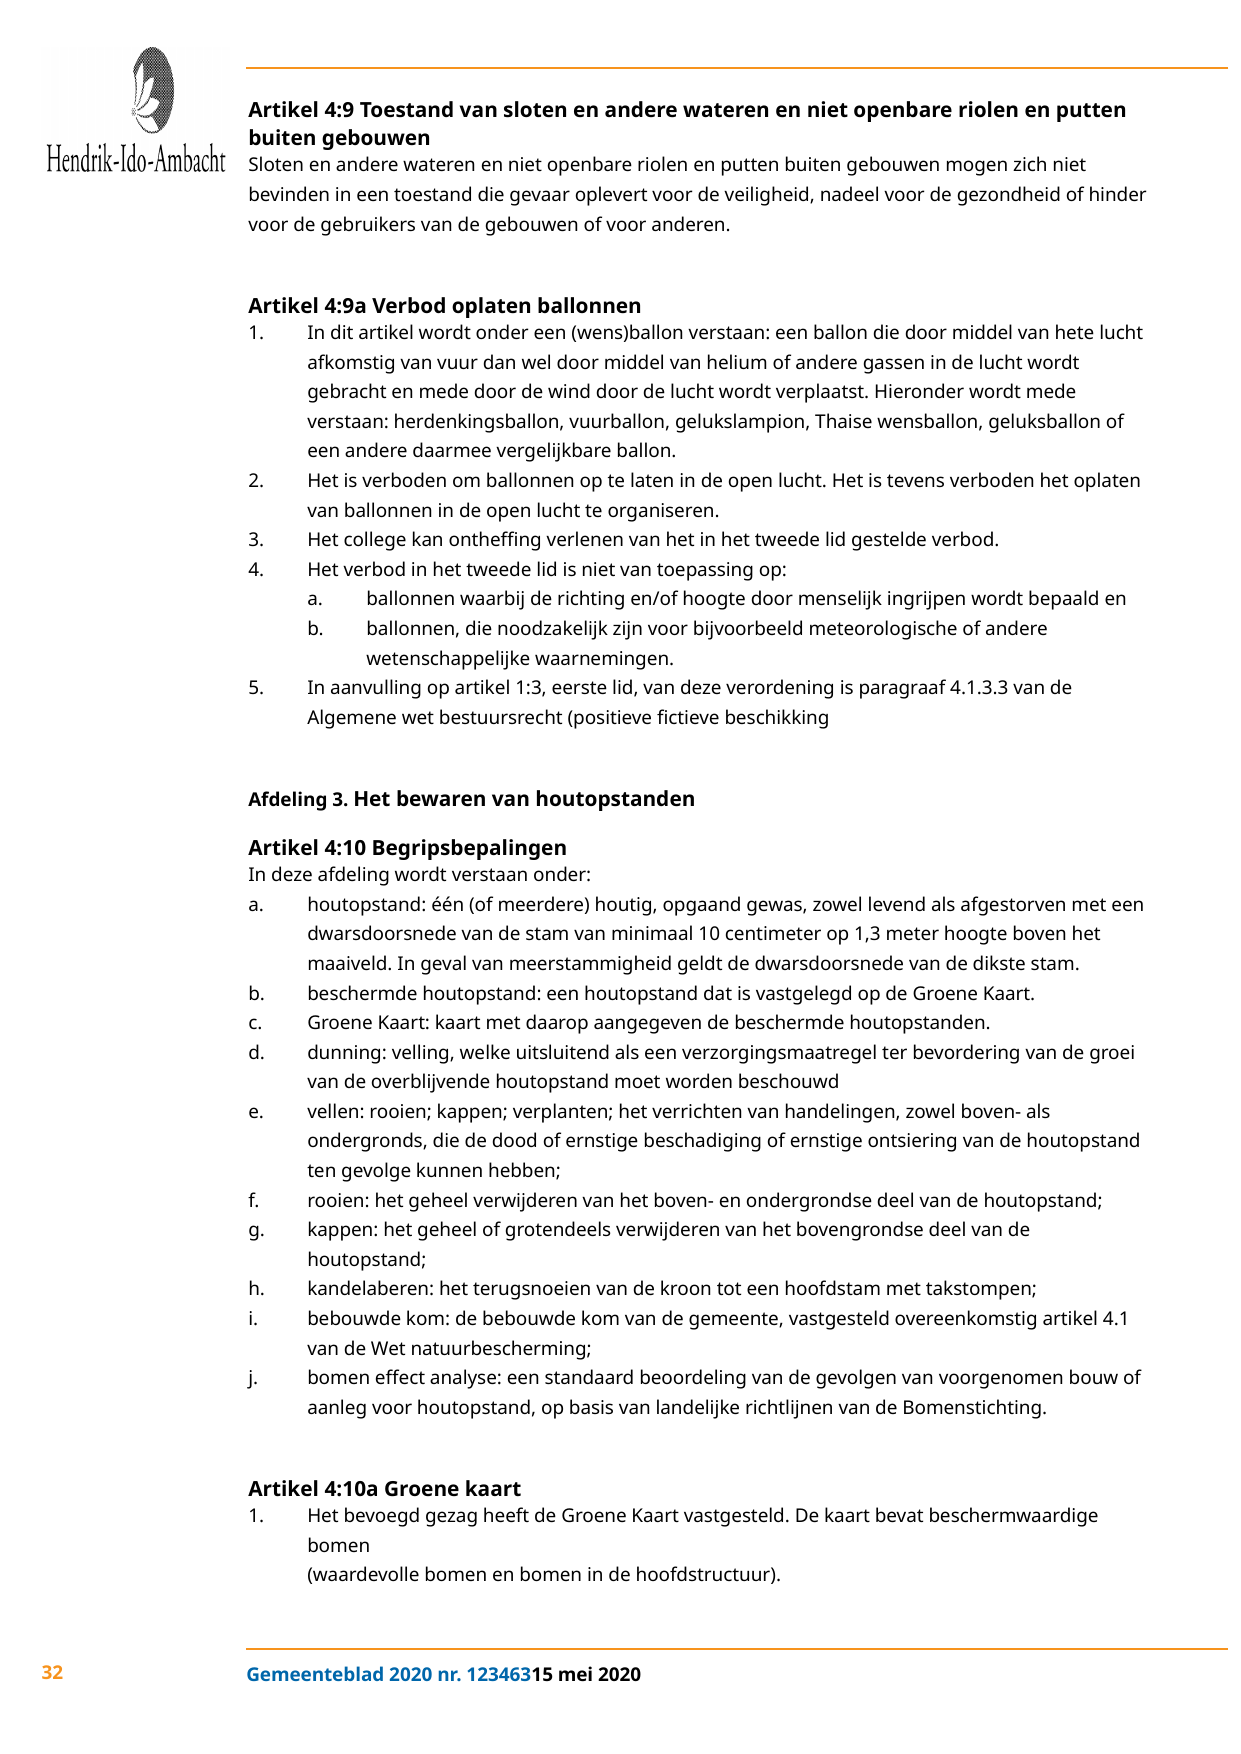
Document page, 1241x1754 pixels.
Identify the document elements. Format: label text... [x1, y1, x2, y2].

list ballonnen, die noodzakelijk zijn voor bijvoorbeeld meteorologische of andere wetenschappelijke waarnemingen. [307, 615, 1152, 670]
text Artikel 4:9a Verbod oplaten ballonnen [248, 291, 1152, 319]
text Sloten en andere wateren en niet openbare riolen en putten buiten gebouwen mogen zich niet bevinden in een toestand die gevaar oplevert voor de veiligheid, nadeel voor de gezondheid of hinder voor de gebruikers van de gebouwen of voor anderen. [248, 152, 1152, 237]
list Groene Kaart: kaart met daarop aangegeven de beschermde houtopstanden. [248, 1009, 1152, 1035]
picture [41, 47, 231, 172]
list beschermde houtopstand: een houtopstand dat is vastgelegd op de Groene Kaart. [248, 980, 1152, 1006]
list kandelaberen: het terugsnoeien van de kroon tot een hoofdstam met takstompen; [248, 1276, 1152, 1301]
list Het is verboden om ballonnen op te laten in de open lucht. Het is tevens verboden het oplaten van ballonnen in de open lucht te organiseren. [248, 467, 1152, 522]
list vellen: rooien; kappen; verplanten; het verrichten van handelingen, zowel boven- als ondergronds, die de dood of ernstige beschadiging of ernstige ontsiering van de houtopstand ten gevolge kunnen hebben; [248, 1098, 1152, 1183]
list (waardevolle bomen en bomen in de hoofdstructuur). [248, 1562, 1152, 1587]
list In aanvulling op artikel 1:3, eerste lid, van deze verordening is paragraaf 4.1.3.3 van de Algemene wet bestuursrecht (positieve fictieve beschikking [248, 674, 1152, 729]
list In dit artikel wordt onder een (wens)ballon verstaan: een ballon die door middel van hete lucht afkomstig van vuur dan wel door middel van helium of andere gassen in de lucht wordt gebracht en mede door de wind door de lucht wordt verplaatst. Hieronder wordt mede verstaan: herdenkingsballon, vuurballon, gelukslampion, Thaise wensballon, geluksballon of een andere daarmee vergelijkbare ballon. [248, 319, 1152, 463]
text Artikel 4:9 Toestand van sloten en andere wateren en niet openbare riolen en putten buiten gebouwen [248, 95, 1152, 152]
list houtopstand: één (of meerdere) houtig, opgaand gewas, zowel levend als afgestorven met een dwarsdoorsnede van de stam van minimaal 10 centimeter op 1,3 meter hoogte boven het maaiveld. In geval van meerstammigheid geldt de dwarsdoorsnede van de dikste stam. [248, 891, 1152, 976]
text Artikel 4:10 Begripsbepalingen [248, 833, 1152, 861]
list rooien: het geheel verwijderen van het boven- en ondergrondse deel van de houtopstand; [248, 1187, 1152, 1213]
list ballonnen waarbij de richting en/of hoogte door menselijk ingrijpen wordt bepaald en [307, 586, 1152, 611]
list Het verbod in het tweede lid is niet van toepassing op: [248, 556, 1152, 582]
list bebouwde kom: de bebouwde kom van de gemeente, vastgesteld overeenkomstig artikel 4.1 van de Wet natuurbescherming; [248, 1305, 1152, 1361]
text In deze afdeling wordt verstaan onder: [248, 861, 1152, 887]
list kappen: het geheel of grotendeels verwijderen van het bovengrondse deel van de houtopstand; [248, 1216, 1152, 1272]
list bomen effect analyse: een standaard beoordeling van de gevolgen van voorgenomen bouw of aanleg voor houtopstand, op basis van landelijke richtlijnen van de Bomenstichting. [248, 1364, 1152, 1420]
text Artikel 4:10a Groene kaart [248, 1474, 1152, 1502]
text Afdeling 3. Het bewaren van houtopstanden [248, 784, 1152, 812]
list Het college kan ontheffing verlenen van het in het tweede lid gestelde verbod. [248, 526, 1152, 552]
list Het bevoegd gezag heeft de Groene Kaart vastgesteld. De kaart bevat beschermwaardige bomen [248, 1502, 1152, 1558]
list dunning: velling, welke uitsluitend als een verzorgingsmaatregel ter bevordering van de groei van de overblijvende houtopstand moet worden beschouwd [248, 1039, 1152, 1094]
